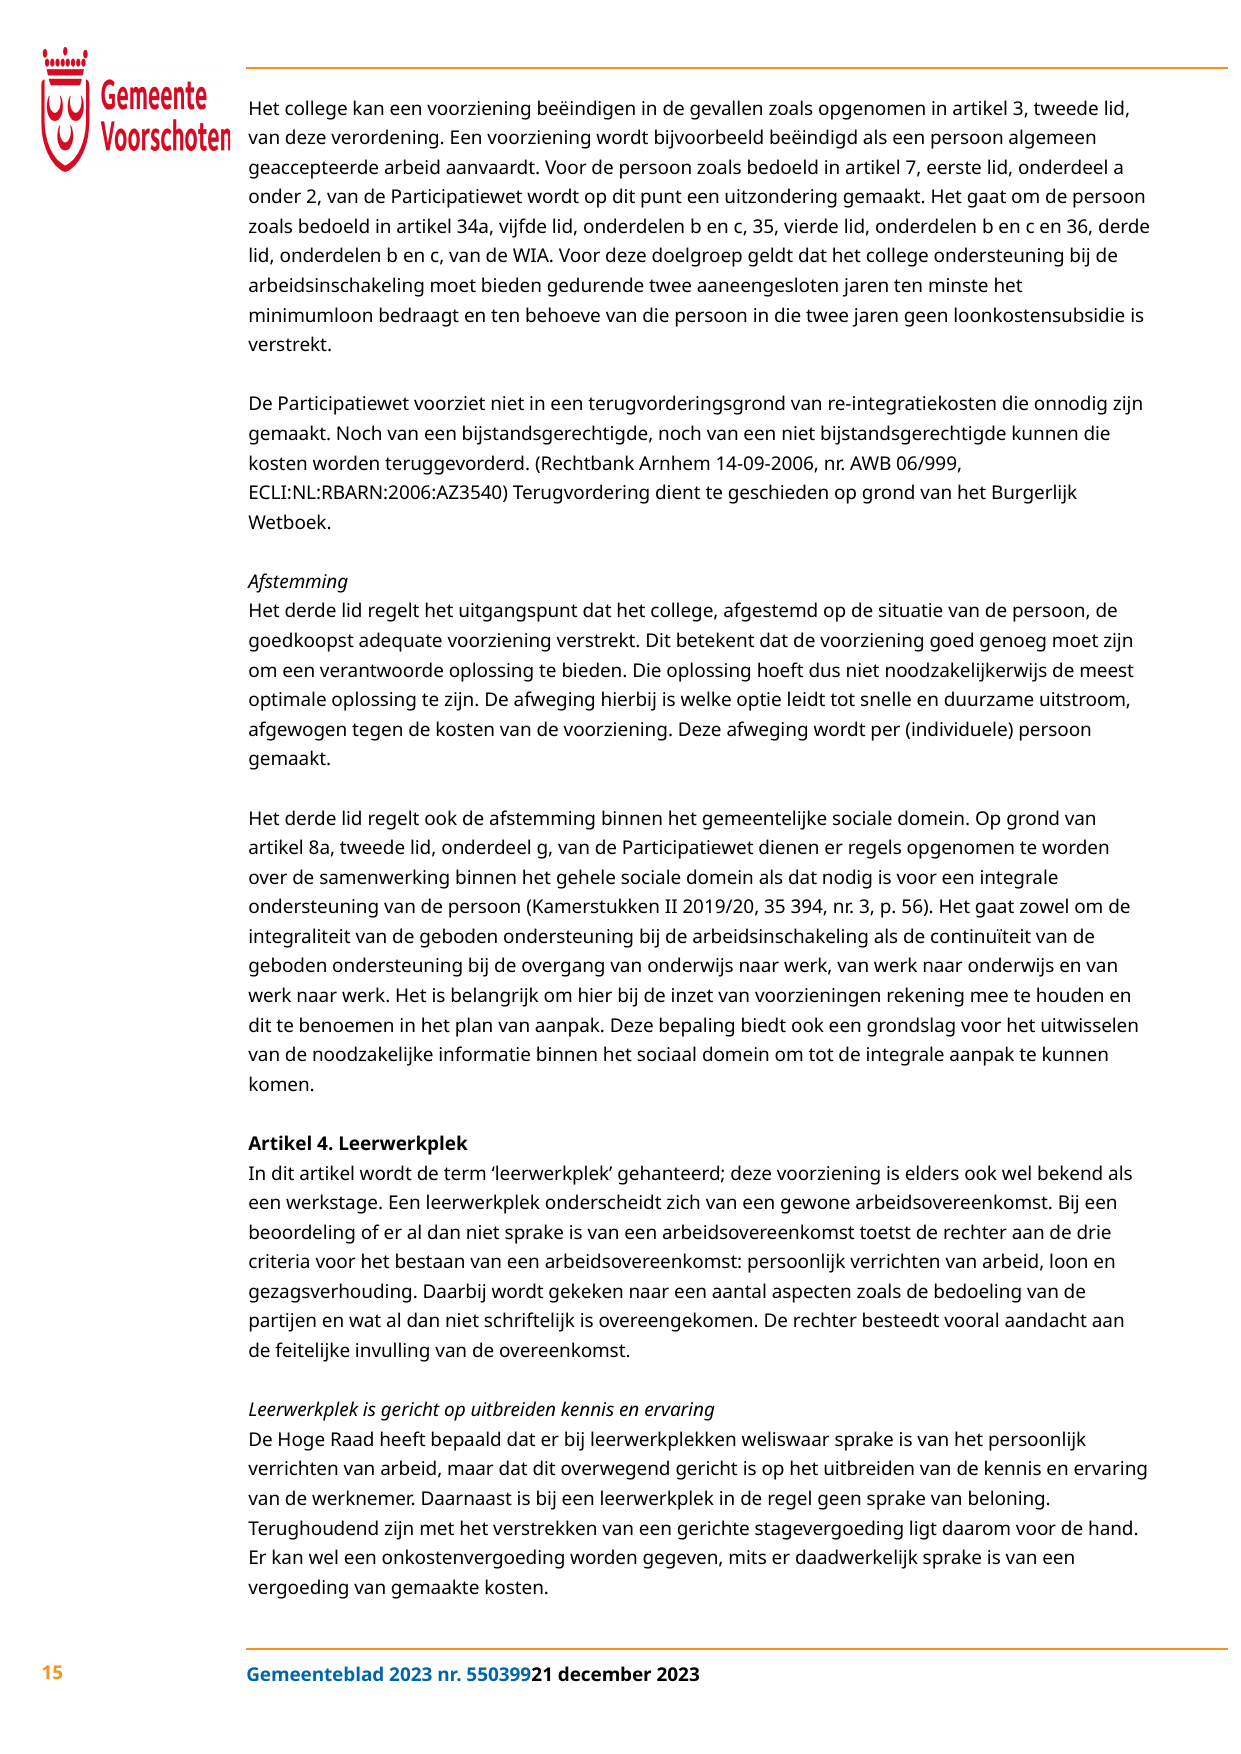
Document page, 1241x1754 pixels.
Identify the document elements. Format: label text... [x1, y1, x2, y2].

text Afstemming [248, 568, 1152, 594]
picture [41, 47, 231, 172]
text De Participatiewet voorziet niet in een terugvorderingsgrond van re-integratiekosten die onnodig zijn gemaakt. Noch van een bijstandsgerechtigde, noch van een niet bijstandsgerechtigde kunnen die kosten worden teruggevorderd. (Rechtbank Arnhem 14-09-2006, nr. AWB 06/999, ECLI:NL:RBARN:2006:AZ3540) Terugvordering dient te geschieden op grond van het Burgerlijk Wetboek. [248, 391, 1152, 535]
text De Hoge Raad heeft bepaald dat er bij leerwerkplekken weliswaar sprake is van het persoonlijk verrichten van arbeid, maar dat dit overwegend gericht is op het uitbreiden van de kennis en ervaring van de werknemer. Daarnaast is bij een leerwerkplek in de regel geen sprake van beloning. Terughoudend zijn met het verstrekken van een gerichte stagevergoeding ligt daarom voor de hand. Er kan wel een onkostenvergoeding worden gegeven, mits er daadwerkelijk sprake is van een vergoeding van gemaakte kosten. [248, 1426, 1152, 1600]
text Artikel 4. Leerwerkplek [248, 1130, 1152, 1156]
text Het college kan een voorziening beëindigen in de gevallen zoals opgenomen in artikel 3, tweede lid, van deze verordening. Een voorziening wordt bijvoorbeeld beëindigd als een persoon algemeen geaccepteerde arbeid aanvaardt. Voor de persoon zoals bedoeld in artikel 7, eerste lid, onderdeel a onder 2, van de Participatiewet wordt op dit punt een uitzondering gemaakt. Het gaat om de persoon zoals bedoeld in artikel 34a, vijfde lid, onderdelen b en c, 35, vierde lid, onderdelen b en c en 36, derde lid, onderdelen b en c, van de WIA. Voor deze doelgroep geldt dat het college ondersteuning bij de arbeidsinschakeling moet bieden gedurende twee aaneengesloten jaren ten minste het minimumloon bedraagt en ten behoeve van die persoon in die twee jaren geen loonkostensubsidie is verstrekt. [248, 95, 1152, 357]
text In dit artikel wordt de term ‘leerwerkplek’ gehanteerd; deze voorziening is elders ook wel bekend als een werkstage. Een leerwerkplek onderscheidt zich van een gewone arbeidsovereenkomst. Bij een beoordeling of er al dan niet sprake is van een arbeidsovereenkomst toetst de rechter aan de drie criteria voor het bestaan van een arbeidsovereenkomst: persoonlijk verrichten van arbeid, loon en gezagsverhouding. Daarbij wordt gekeken naar een aantal aspecten zoals de bedoeling van de partijen en wat al dan niet schriftelijk is overeengekomen. De rechter besteedt vooral aandacht aan de feitelijke invulling van de overeenkomst. [248, 1160, 1152, 1363]
text Leerwerkplek is gericht op uitbreiden kennis en ervaring [248, 1396, 1152, 1422]
text Het derde lid regelt het uitgangspunt dat het college, afgestemd op de situatie van de persoon, de goedkoopst adequate voorziening verstrekt. Dit betekent dat de voorziening goed genoeg moet zijn om een verantwoorde oplossing te bieden. Die oplossing hoeft dus niet noodzakelijkerwijs de meest optimale oplossing te zijn. De afweging hierbij is welke optie leidt tot snelle en duurzame uitstroom, afgewogen tegen de kosten van de voorziening. Deze afweging wordt per (individuele) persoon gemaakt. [248, 598, 1152, 771]
text Het derde lid regelt ook de afstemming binnen het gemeentelijke sociale domein. Op grond van artikel 8a, tweede lid, onderdeel g, van de Participatiewet dienen er regels opgenomen te worden over de samenwerking binnen het gehele sociale domein als dat nodig is voor een integrale ondersteuning van de persoon (Kamerstukken II 2019/20, 35 394, nr. 3, p. 56). Het gaat zowel om de integraliteit van de geboden ondersteuning bij de arbeidsinschakeling als de continuïteit van de geboden ondersteuning bij de overgang van onderwijs naar werk, van werk naar onderwijs en van werk naar werk. Het is belangrijk om hier bij de inzet van voorzieningen rekening mee te houden en dit te benoemen in het plan van aanpak. Deze bepaling biedt ook een grondslag voor het uitwisselen van de noodzakelijke informatie binnen het sociaal domein om tot de integrale aanpak te kunnen komen. [248, 805, 1152, 1097]
